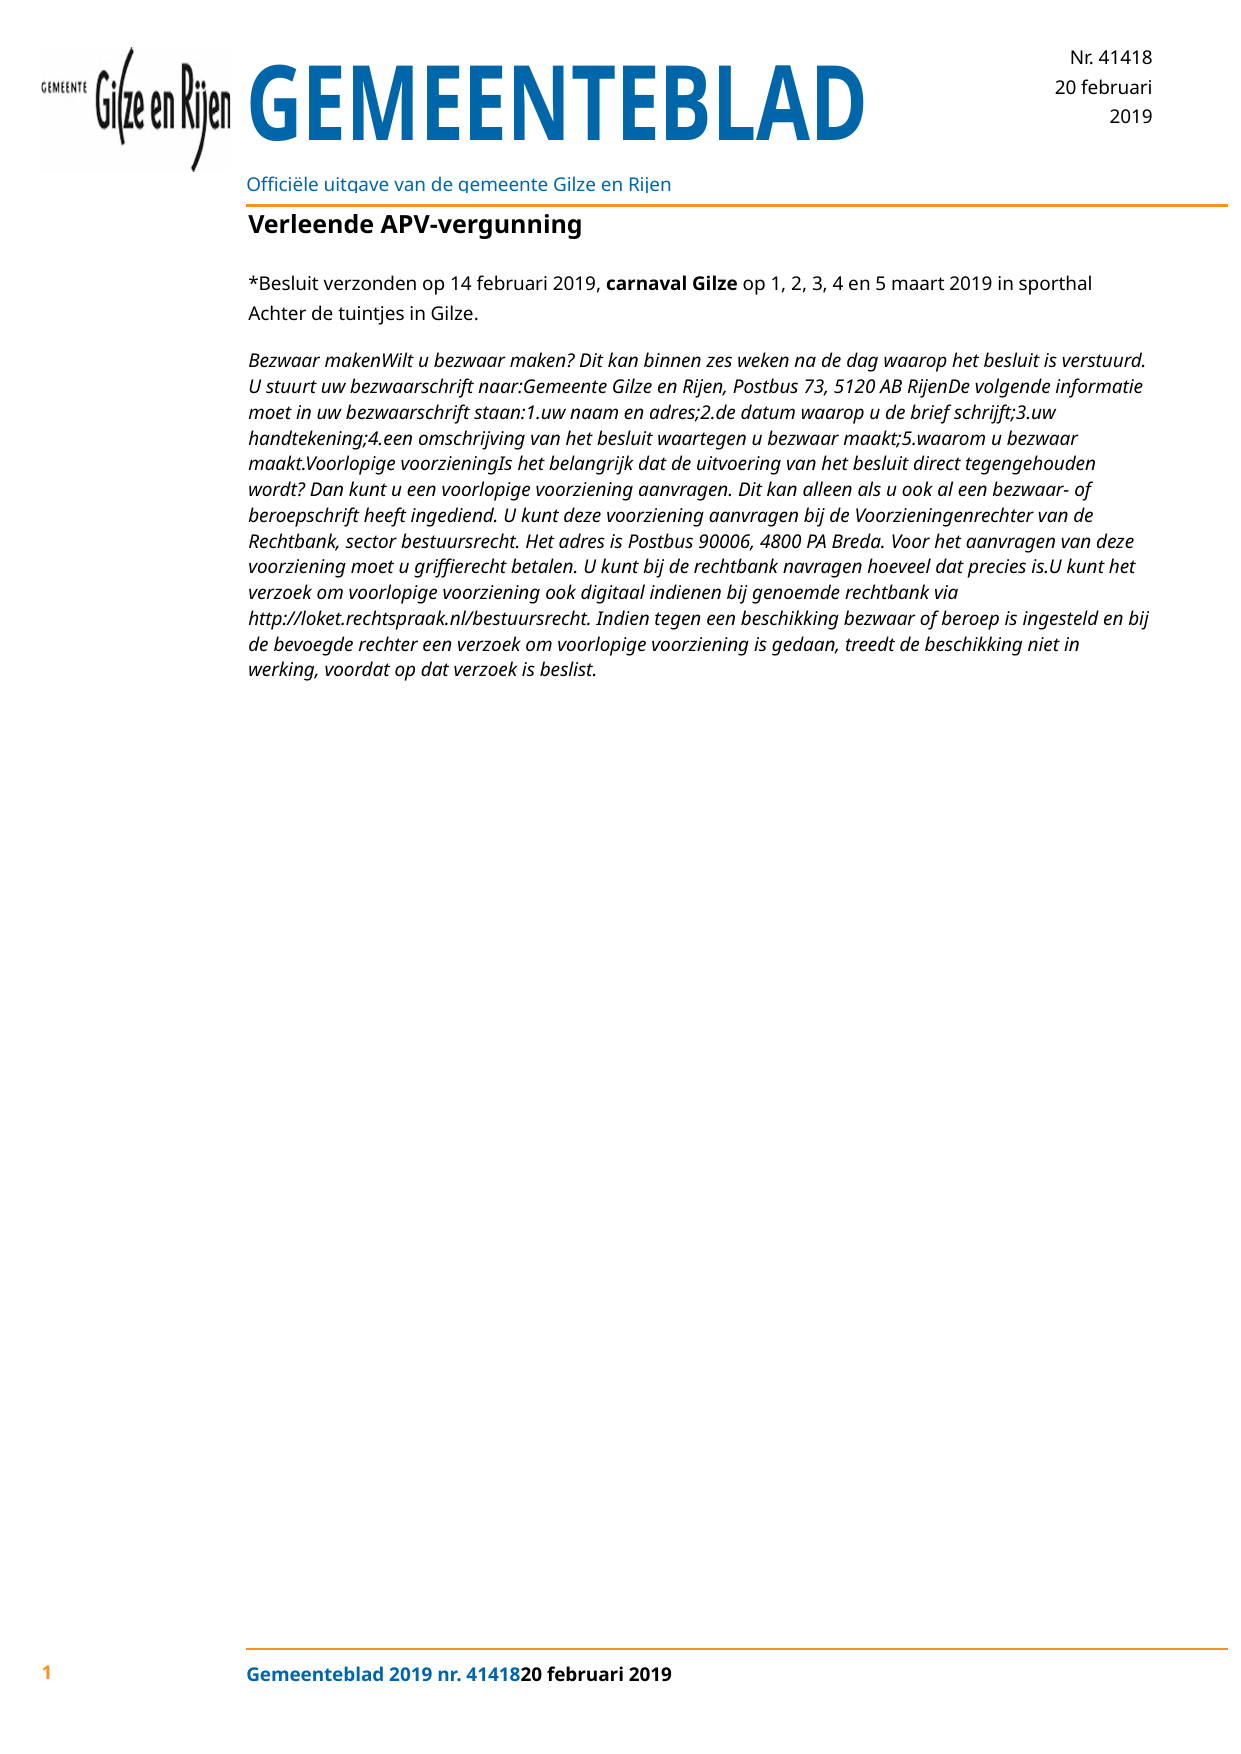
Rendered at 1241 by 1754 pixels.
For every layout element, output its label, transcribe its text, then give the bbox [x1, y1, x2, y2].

text Verleende APV-vergunning [248, 207, 1152, 241]
text Bezwaar makenWilt u bezwaar maken? Dit kan binnen zes weken na de dag waarop het besluit is verstuurd. U stuurt uw bezwaarschrift naar:Gemeente Gilze en Rijen, Postbus 73, 5120 AB RijenDe volgende informatie moet in uw bezwaarschrift staan:1.uw naam en adres;2.de datum waarop u de brief schrijft;3.uw handtekening;4.een omschrijving van het besluit waartegen u bezwaar maakt;5.waarom u bezwaar maakt.Voorlopige voorzieningIs het belangrijk dat de uitvoering van het besluit direct tegengehouden wordt? Dan kunt u een voorlopige voorziening aanvragen. Dit kan alleen als u ook al een bezwaar- of beroepschrift heeft ingediend. U kunt deze voorziening aanvragen bij de Voorzieningenrechter van de Rechtbank, sector bestuursrecht. Het adres is Postbus 90006, 4800 PA Breda. Voor het aanvragen van deze voorziening moet u griffierecht betalen. U kunt bij de rechtbank navragen hoeveel dat precies is.U kunt het verzoek om voorlopige voorziening ook digitaal indienen bij genoemde rechtbank via http://loket.rechtspraak.nl/bestuursrecht. Indien tegen een beschikking bezwaar of beroep is ingesteld en bij de bevoegde rechter een verzoek om voorlopige voorziening is gedaan, treedt de beschikking niet in werking, voordat op dat verzoek is beslist. [248, 348, 1152, 682]
text *Besluit verzonden op 14 februari 2019, carnaval Gilze op 1, 2, 3, 4 en 5 maart 2019 in sporthal Achter de tuintjes in Gilze. [248, 270, 1152, 326]
picture [41, 47, 231, 172]
